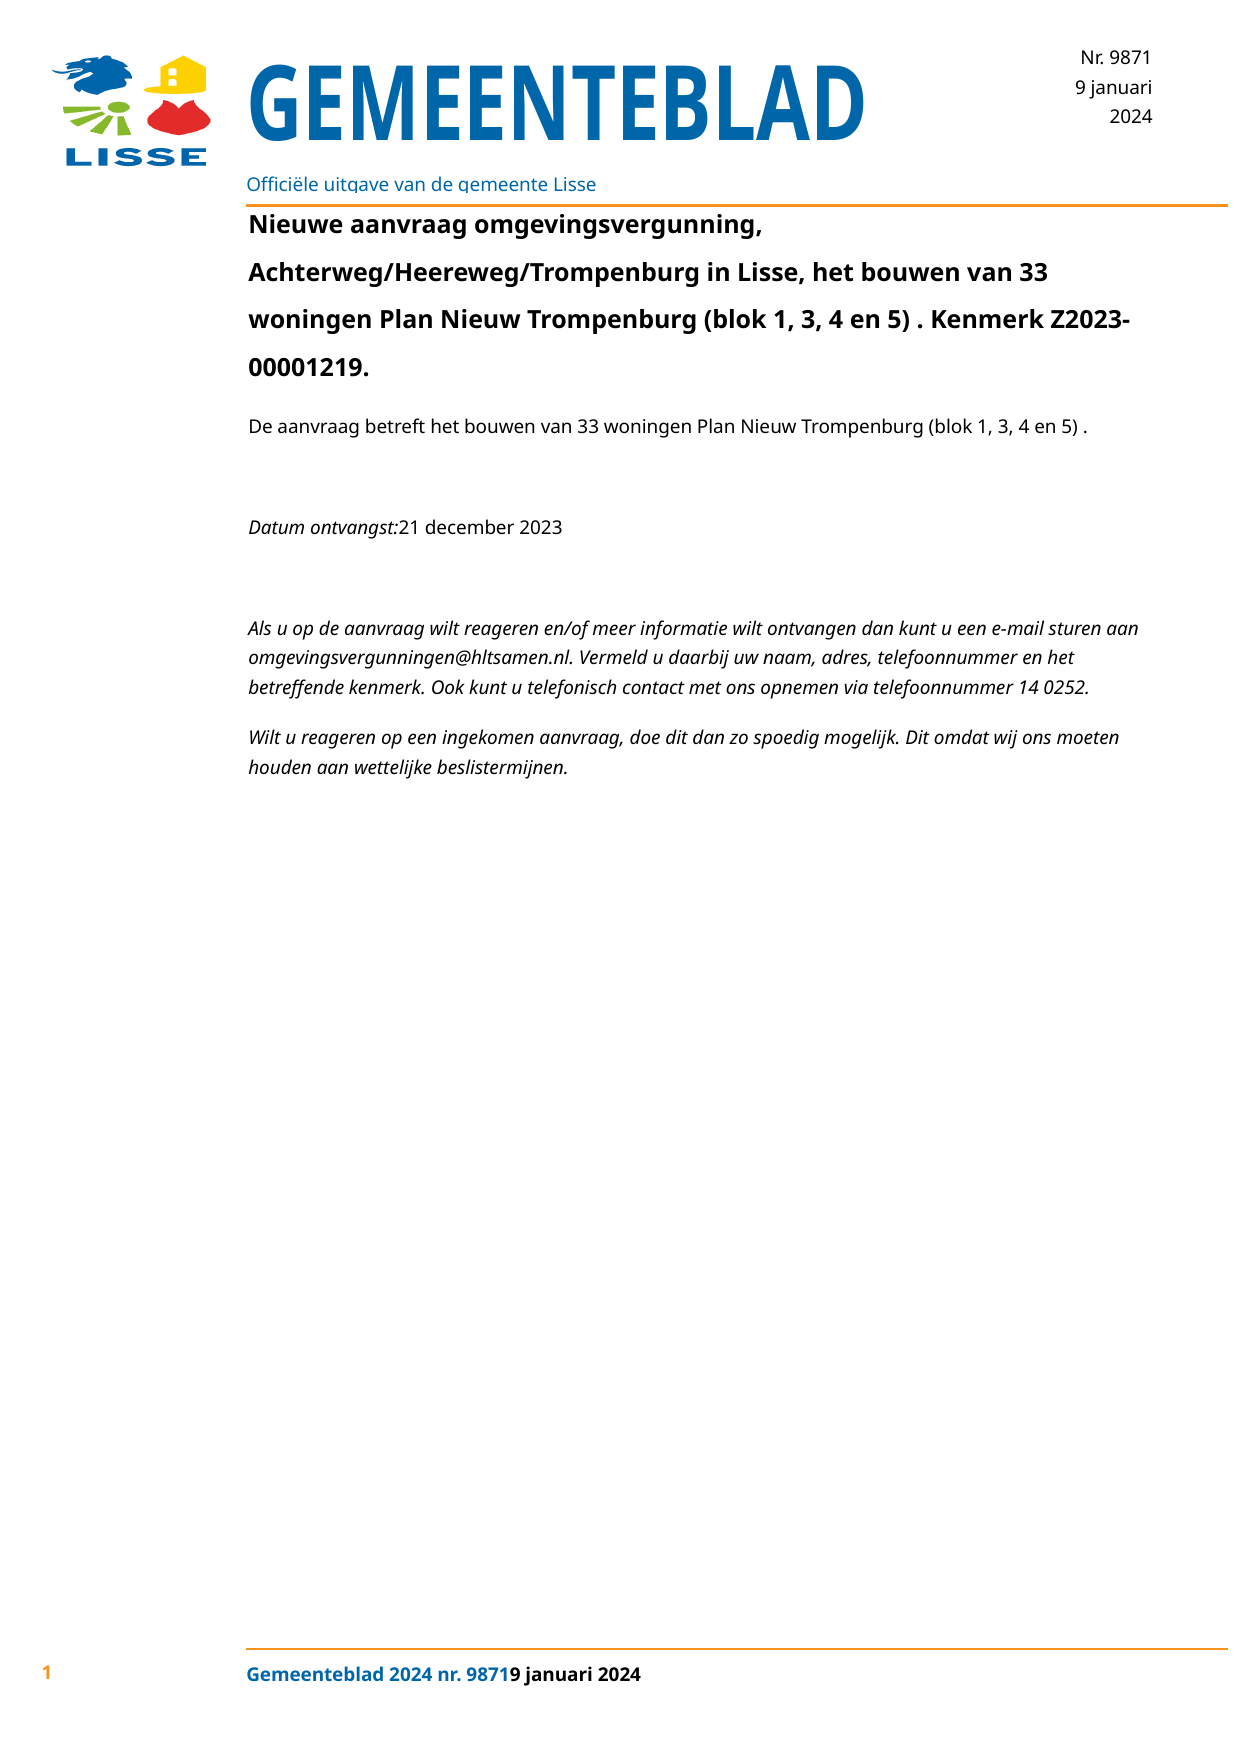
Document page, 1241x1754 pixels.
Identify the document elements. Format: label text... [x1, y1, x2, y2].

text Datum ontvangst:21 december 2023 [248, 514, 1152, 540]
picture [41, 47, 231, 172]
text Wilt u reageren op een ingekomen aanvraag, doe dit dan zo spoedig mogelijk. Dit omdat wij ons moeten houden aan wettelijke beslistermijnen. [248, 724, 1152, 780]
text Nieuwe aanvraag omgevingsvergunning, Achterweg/Heereweg/Trompenburg in Lisse, het bouwen van 33 woningen Plan Nieuw Trompenburg (blok 1, 3, 4 en 5) . Kenmerk Z2023-00001219. [248, 207, 1152, 384]
text De aanvraag betreft het bouwen van 33 woningen Plan Nieuw Trompenburg (blok 1, 3, 4 en 5) . [248, 413, 1152, 439]
text Als u op de aanvraag wilt reageren en/of meer informatie wilt ontvangen dan kunt u een e-mail sturen aan omgevingsvergunningen@hltsamen.nl. Vermeld u daarbij uw naam, adres, telefoonnummer en het betreffende kenmerk. Ook kunt u telefonisch contact met ons opnemen via telefoonnummer 14 0252. [248, 615, 1152, 700]
